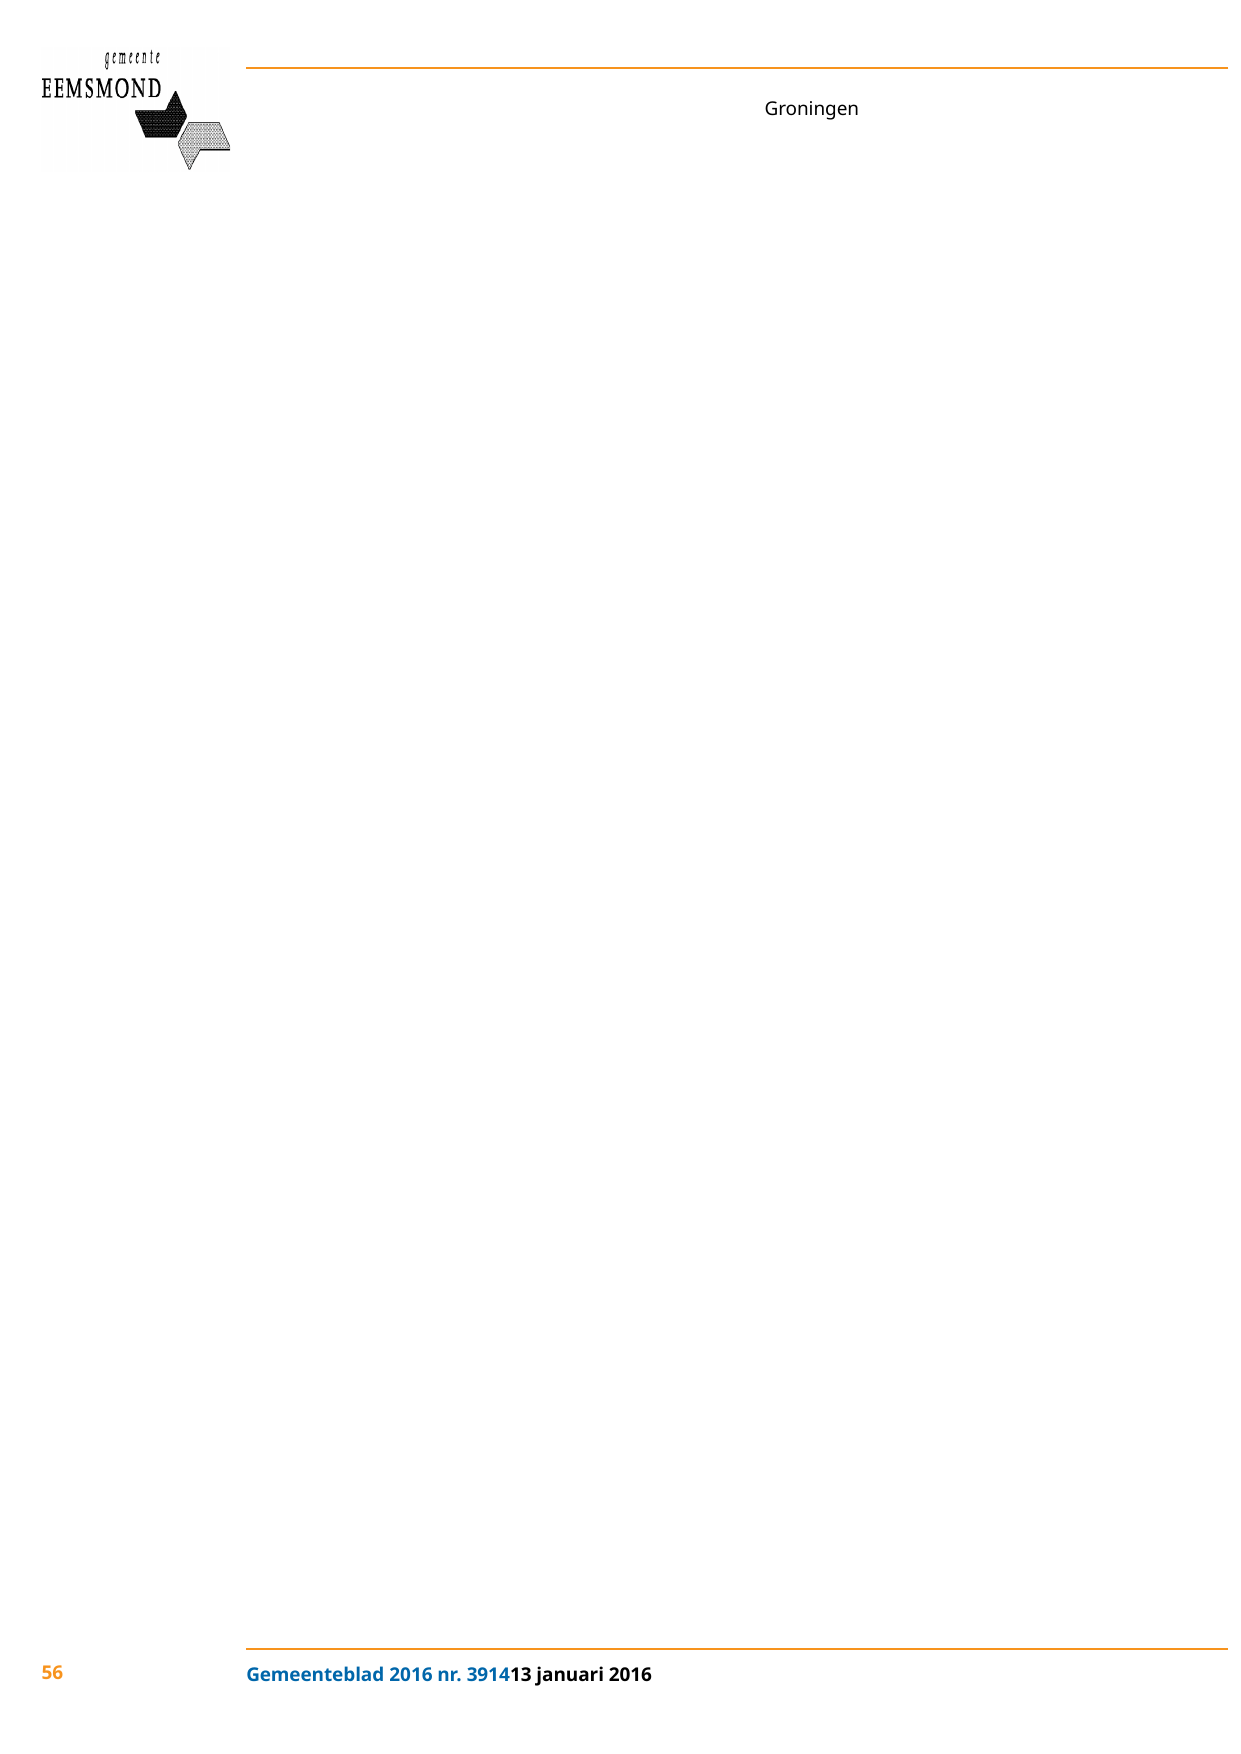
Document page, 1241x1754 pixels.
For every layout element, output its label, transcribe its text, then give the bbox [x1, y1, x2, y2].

table_cell [377, 95, 506, 121]
table_cell [635, 95, 764, 121]
picture [41, 47, 231, 172]
table_cell [248, 95, 377, 121]
table_cell [506, 95, 635, 121]
table_cell Groningen [764, 95, 893, 121]
table_cell [1023, 95, 1152, 121]
table_cell [894, 95, 1022, 121]
